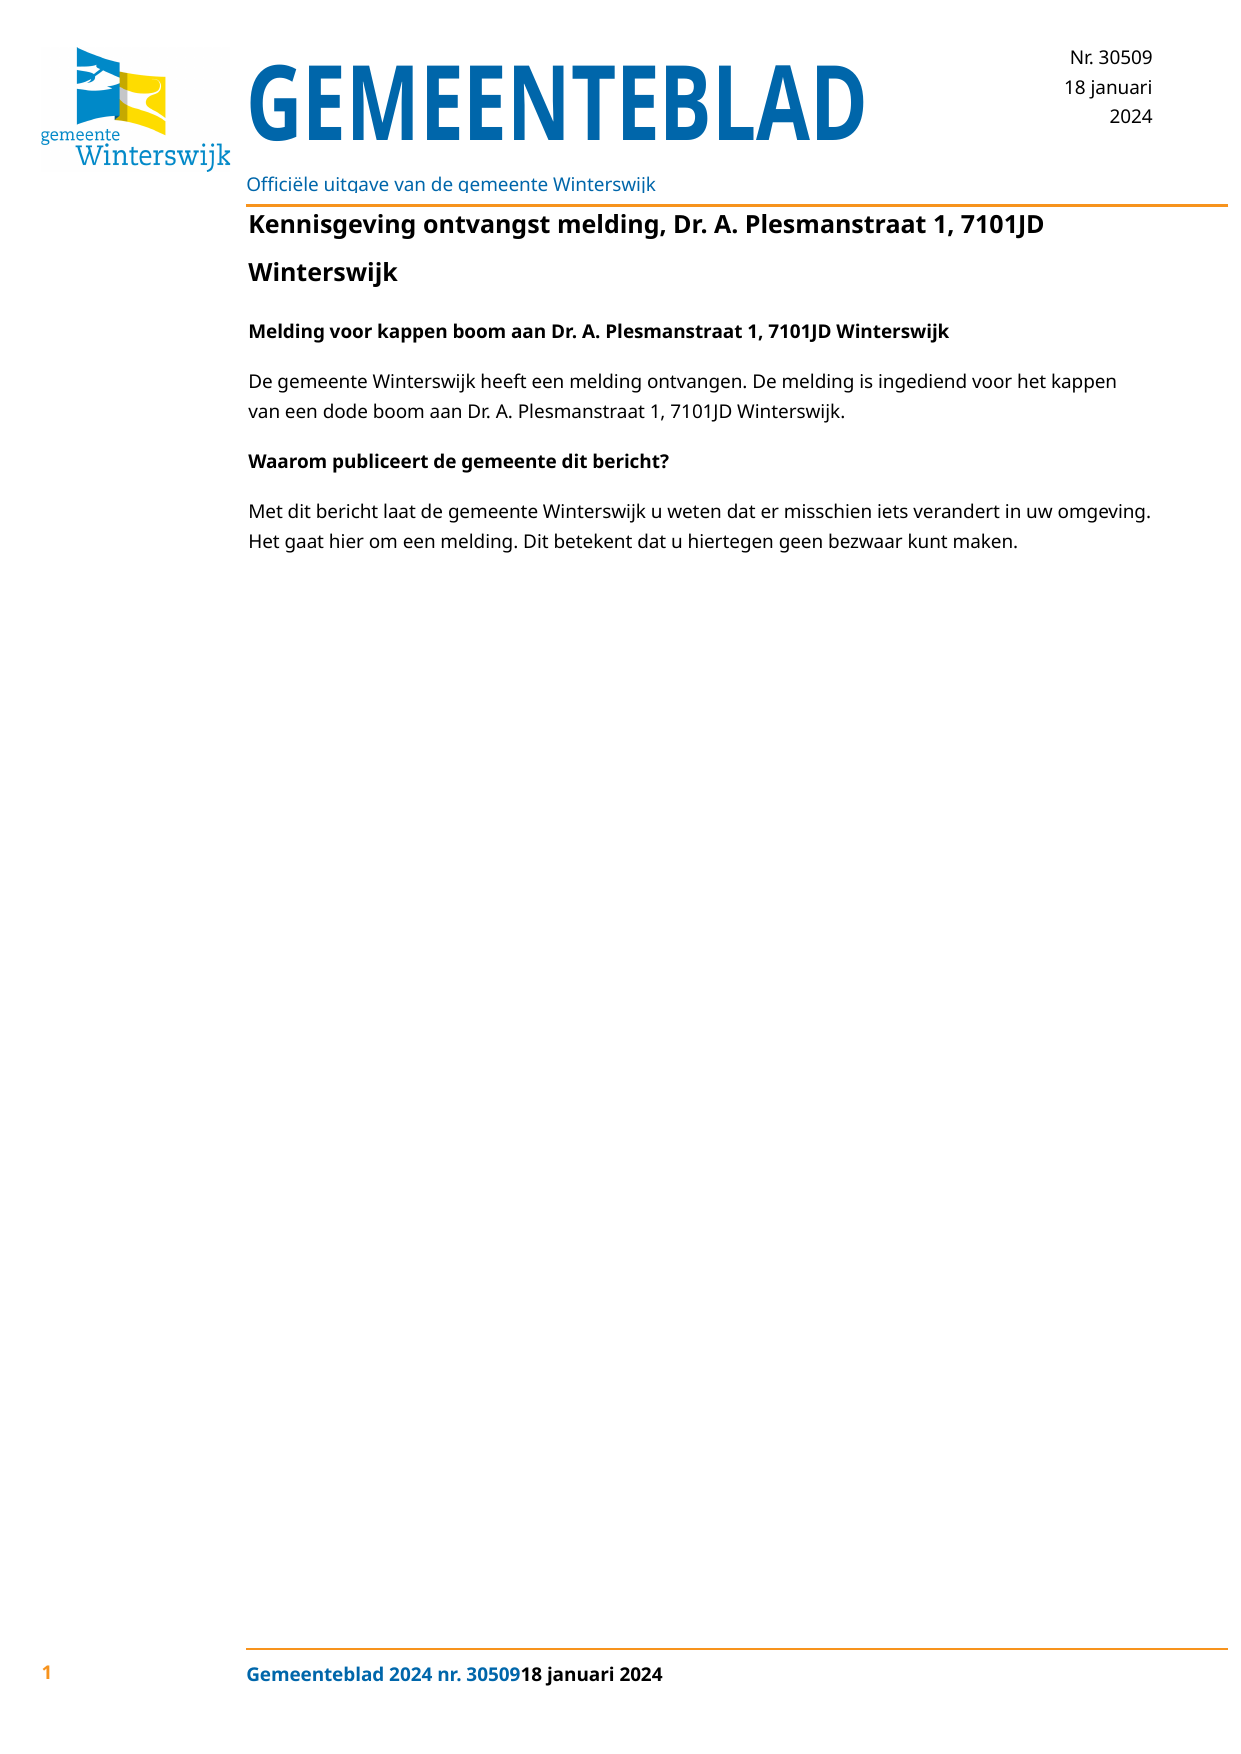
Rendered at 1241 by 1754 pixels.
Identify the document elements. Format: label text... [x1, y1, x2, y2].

picture [225, 153, 231, 162]
text Waarom publiceert de gemeente dit bericht? [248, 448, 1152, 474]
text Melding voor kappen boom aan Dr. A. Plesmanstraat 1, 7101JD Winterswijk [248, 318, 1152, 344]
picture [41, 47, 231, 172]
text Kennisgeving ontvangst melding, Dr. A. Plesmanstraat 1, 7101JD Winterswijk [248, 207, 1152, 288]
text Met dit bericht laat de gemeente Winterswijk u weten dat er misschien iets verandert in uw omgeving. Het gaat hier om een melding. Dit betekent dat u hiertegen geen bezwaar kunt maken. [248, 499, 1152, 554]
text De gemeente Winterswijk heeft een melding ontvangen. De melding is ingediend voor het kappen van een dode boom aan Dr. A. Plesmanstraat 1, 7101JD Winterswijk. [248, 368, 1152, 424]
